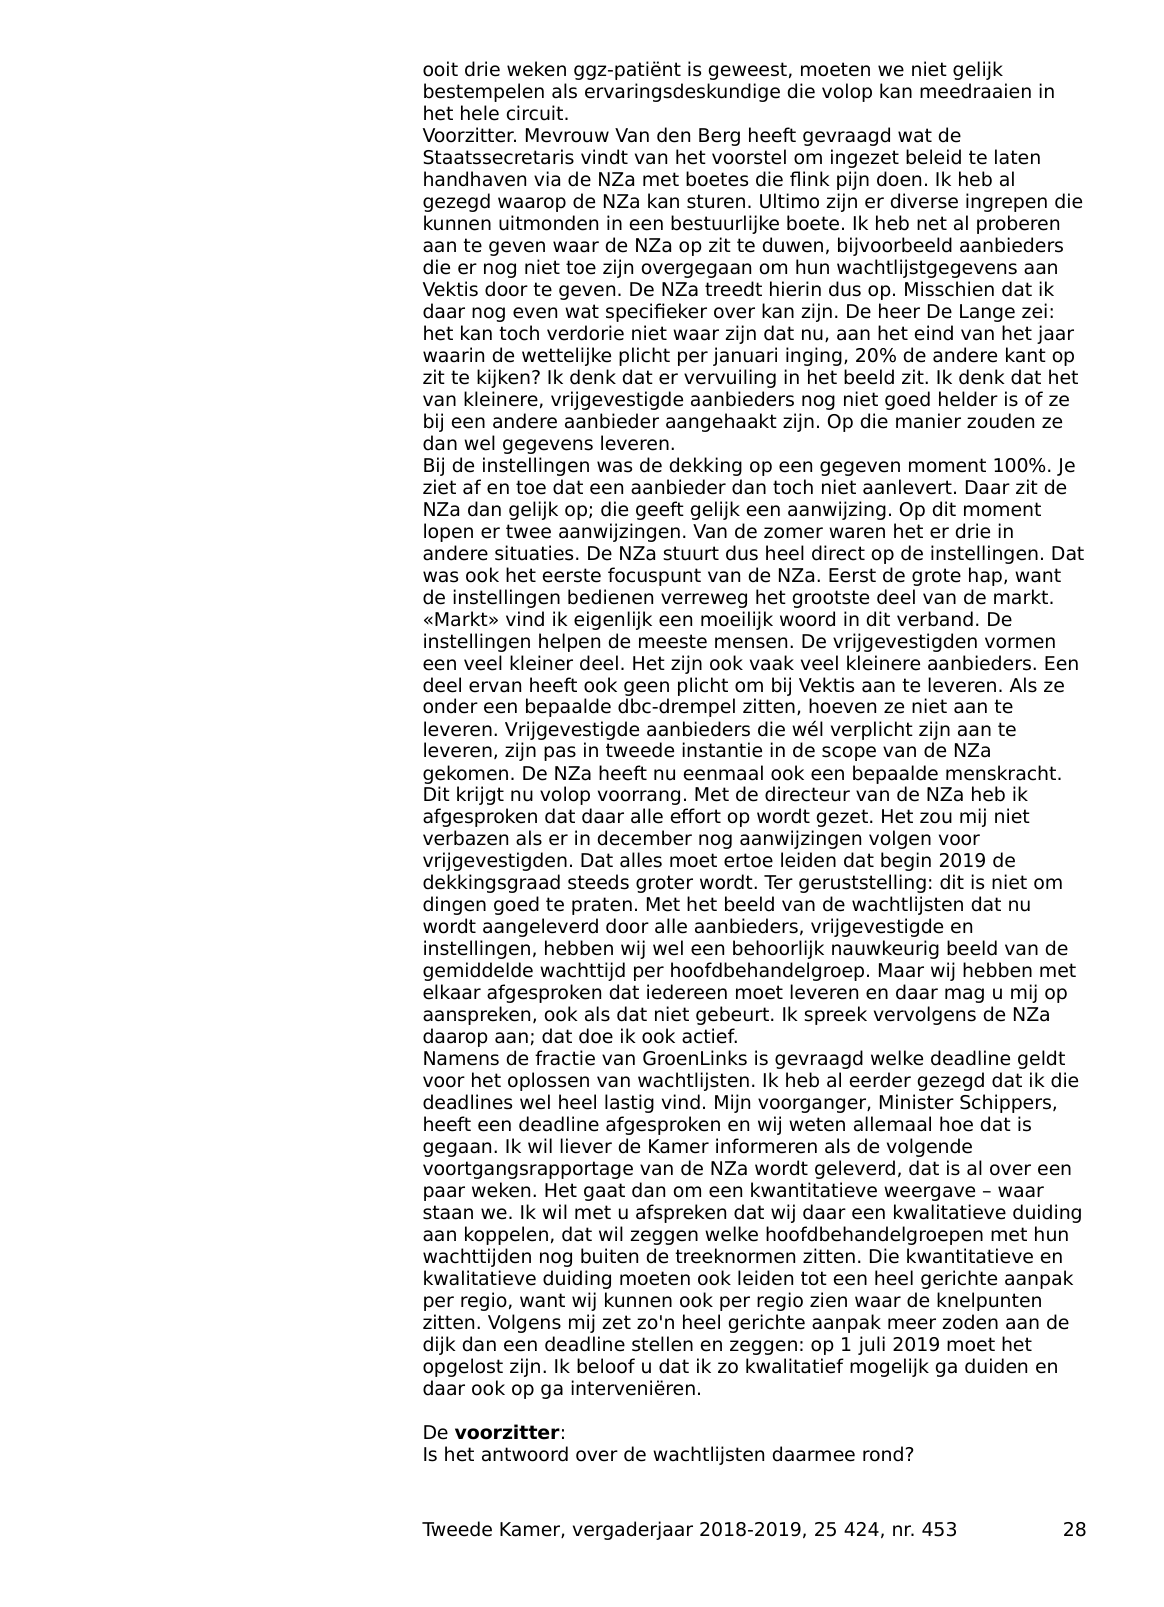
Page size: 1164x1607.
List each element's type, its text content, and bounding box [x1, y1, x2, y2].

text ooit drie weken ggz-patiënt is geweest, moeten we niet gelijk bestempelen als ervaringsdeskundige die volop kan meedraaien in het hele circuit. [422, 59, 1087, 125]
text De voorzitter: [422, 1422, 1087, 1444]
text Is het antwoord over de wachtlijsten daarmee rond? [422, 1444, 1087, 1466]
text Voorzitter. Mevrouw Van den Berg heeft gevraagd wat de Staatssecretaris vindt van het voorstel om ingezet beleid te laten handhaven via de NZa met boetes die flink pijn doen. Ik heb al gezegd waarop de NZa kan sturen. Ultimo zijn er diverse ingrepen die kunnen uitmonden in een bestuurlijke boete. Ik heb net al proberen aan te geven waar de NZa op zit te duwen, bijvoorbeeld aanbieders die er nog niet toe zijn overgegaan om hun wachtlijstgegevens aan Vektis door te geven. De NZa treedt hierin dus op. Misschien dat ik daar nog even wat specifieker over kan zijn. De heer De Lange zei: het kan toch verdorie niet waar zijn dat nu, aan het eind van het jaar waarin de wettelijke plicht per januari inging, 20% de andere kant op zit te kijken? Ik denk dat er vervuiling in het beeld zit. Ik denk dat het van kleinere, vrijgevestigde aanbieders nog niet goed helder is of ze bij een andere aanbieder aangehaakt zijn. Op die manier zouden ze dan wel gegevens leveren. [422, 125, 1087, 455]
text Namens de fractie van GroenLinks is gevraagd welke deadline geldt voor het oplossen van wachtlijsten. Ik heb al eerder gezegd dat ik die deadlines wel heel lastig vind. Mijn voorganger, Minister Schippers, heeft een deadline afgesproken en wij weten allemaal hoe dat is gegaan. Ik wil liever de Kamer informeren als de volgende voortgangsrapportage van de NZa wordt geleverd, dat is al over een paar weken. Het gaat dan om een kwantitatieve weergave – waar staan we. Ik wil met u afspreken dat wij daar een kwalitatieve duiding aan koppelen, dat wil zeggen welke hoofdbehandelgroepen met hun wachttijden nog buiten de treeknormen zitten. Die kwantitatieve en kwalitatieve duiding moeten ook leiden tot een heel gerichte aanpak per regio, want wij kunnen ook per regio zien waar de knelpunten zitten. Volgens mij zet zo'n heel gerichte aanpak meer zoden aan de dijk dan een deadline stellen en zeggen: op 1 juli 2019 moet het opgelost zijn. Ik beloof u dat ik zo kwalitatief mogelijk ga duiden en daar ook op ga interveniëren. [422, 1048, 1087, 1400]
text Bij de instellingen was de dekking op een gegeven moment 100%. Je ziet af en toe dat een aanbieder dan toch niet aanlevert. Daar zit de NZa dan gelijk op; die geeft gelijk een aanwijzing. Op dit moment lopen er twee aanwijzingen. Van de zomer waren het er drie in andere situaties. De NZa stuurt dus heel direct op de instellingen. Dat was ook het eerste focuspunt van de NZa. Eerst de grote hap, want de instellingen bedienen verreweg het grootste deel van de markt. «Markt» vind ik eigenlijk een moeilijk woord in dit verband. De instellingen helpen de meeste mensen. De vrijgevestigden vormen een veel kleiner deel. Het zijn ook vaak veel kleinere aanbieders. Een deel ervan heeft ook geen plicht om bij Vektis aan te leveren. Als ze onder een bepaalde dbc-drempel zitten, hoeven ze niet aan te leveren. Vrijgevestigde aanbieders die wél verplicht zijn aan te leveren, zijn pas in tweede instantie in de scope van de NZa gekomen. De NZa heeft nu eenmaal ook een bepaalde menskracht. Dit krijgt nu volop voorrang. Met de directeur van de NZa heb ik afgesproken dat daar alle effort op wordt gezet. Het zou mij niet verbazen als er in december nog aanwijzingen volgen voor vrijgevestigden. Dat alles moet ertoe leiden dat begin 2019 de dekkingsgraad steeds groter wordt. Ter geruststelling: dit is niet om dingen goed te praten. Met het beeld van de wachtlijsten dat nu wordt aangeleverd door alle aanbieders, vrijgevestigde en instellingen, hebben wij wel een behoorlijk nauwkeurig beeld van de gemiddelde wachttijd per hoofdbehandelgroep. Maar wij hebben met elkaar afgesproken dat iedereen moet leveren en daar mag u mij op aanspreken, ook als dat niet gebeurt. Ik spreek vervolgens de NZa daarop aan; dat doe ik ook actief. [422, 455, 1087, 1048]
